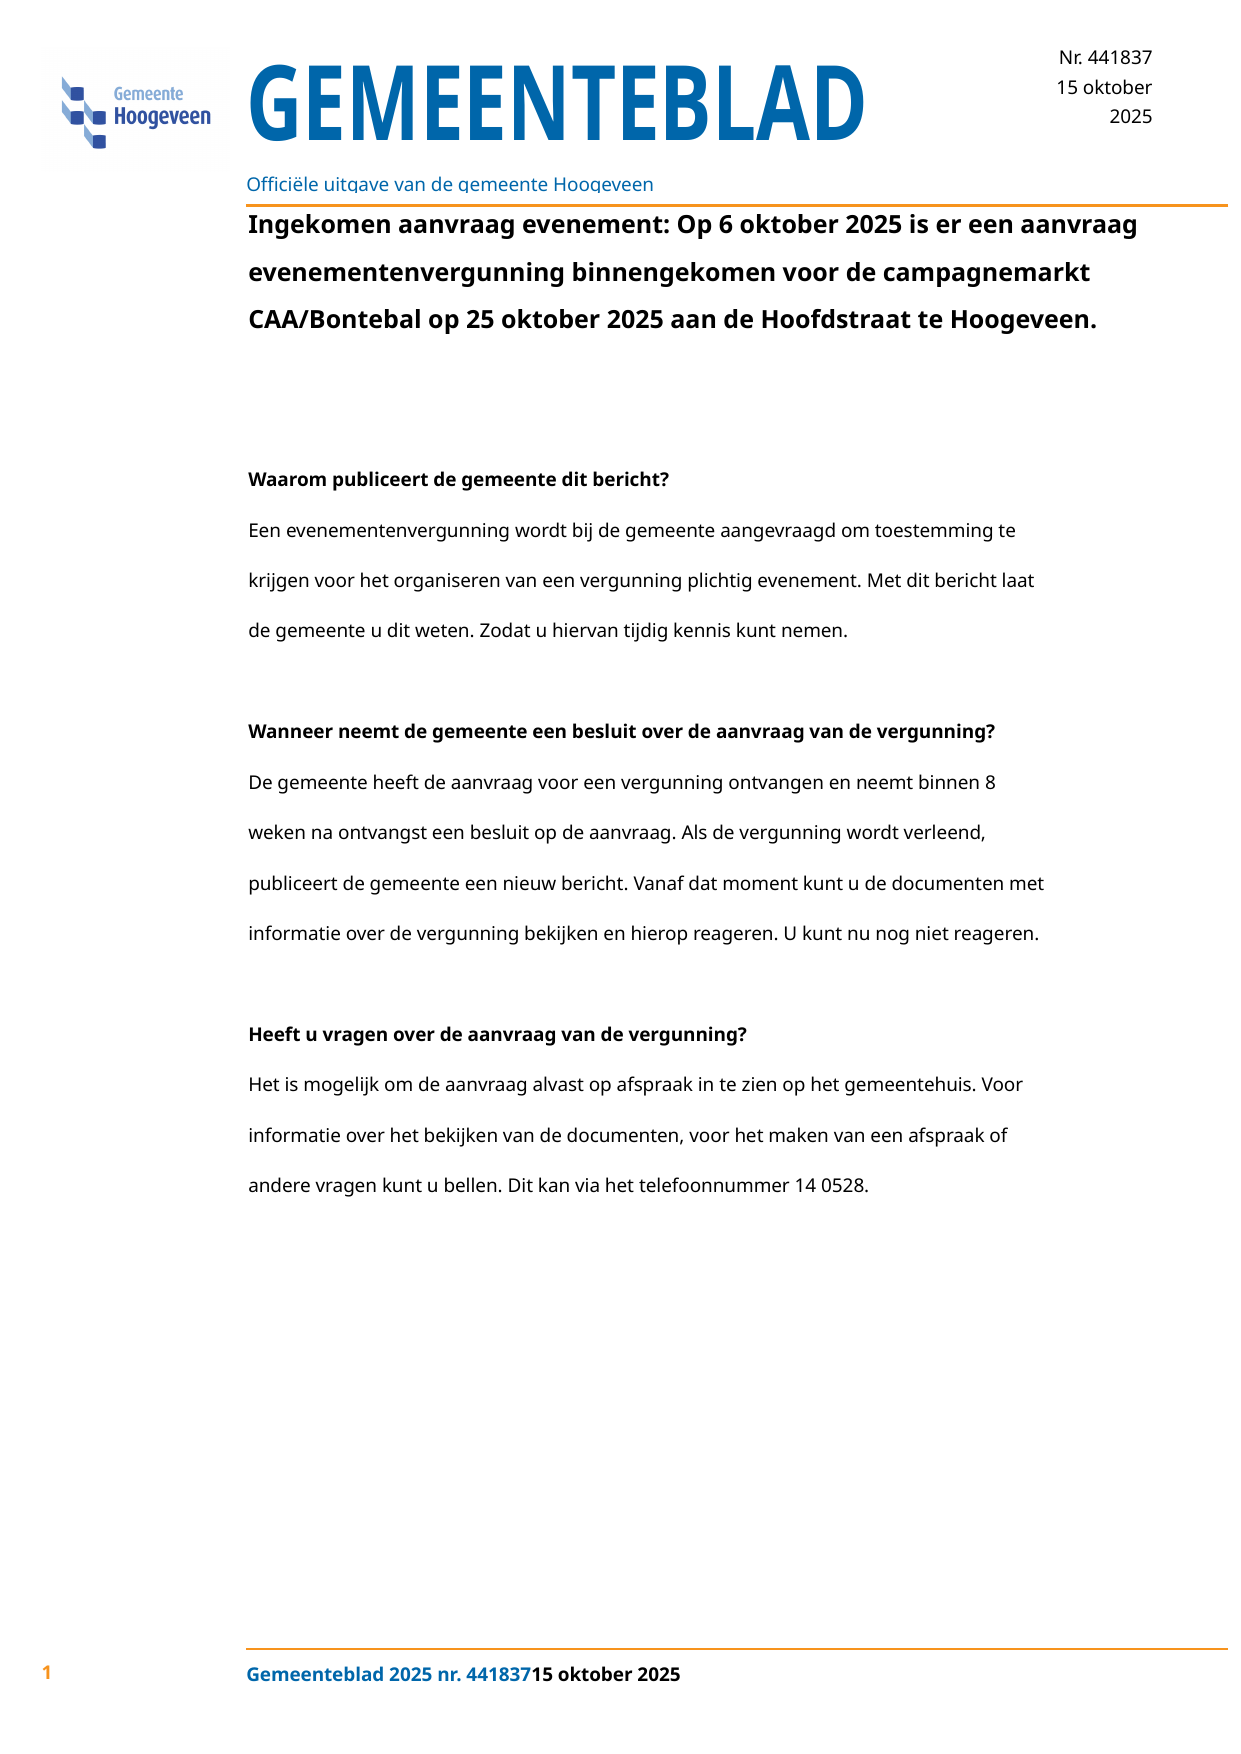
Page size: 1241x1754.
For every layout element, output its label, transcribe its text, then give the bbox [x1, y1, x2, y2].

text Ingekomen aanvraag evenement: Op 6 oktober 2025 is er een aanvraag evenementenvergunning binnengekomen voor de campagnemarkt CAA/Bontebal op 25 oktober 2025 aan de Hoofdstraat te Hoogeveen. [248, 207, 1152, 336]
text andere vragen kunt u bellen. Dit kan via het telefoonnummer 14 0528. [248, 1172, 1152, 1198]
text krijgen voor het organiseren van een vergunning plichtig evenement. Met dit bericht laat [248, 567, 1152, 593]
text informatie over de vergunning bekijken en hierop reageren. U kunt nu nog niet reageren. [248, 920, 1152, 946]
text informatie over het bekijken van de documenten, voor het maken van een afspraak of [248, 1122, 1152, 1147]
text publiceert de gemeente een nieuw bericht. Vanaf dat moment kunt u de documenten met [248, 870, 1152, 895]
text Wanneer neemt de gemeente een besluit over de aanvraag van de vergunning? [248, 718, 1152, 744]
text Een evenementenvergunning wordt bij de gemeente aangevraagd om toestemming te [248, 517, 1152, 542]
text Heeft u vragen over de aanvraag van de vergunning? [248, 1021, 1152, 1047]
text weken na ontvangst een besluit op de aanvraag. Als de vergunning wordt verleend, [248, 819, 1152, 845]
picture [41, 47, 231, 172]
text Het is mogelijk om de aanvraag alvast op afspraak in te zien op het gemeentehuis. Voor [248, 1071, 1152, 1097]
text De gemeente heeft de aanvraag voor een vergunning ontvangen en neemt binnen 8 [248, 769, 1152, 794]
text de gemeente u dit weten. Zodat u hiervan tijdig kennis kunt nemen. [248, 618, 1152, 643]
text Waarom publiceert de gemeente dit bericht? [248, 466, 1152, 492]
